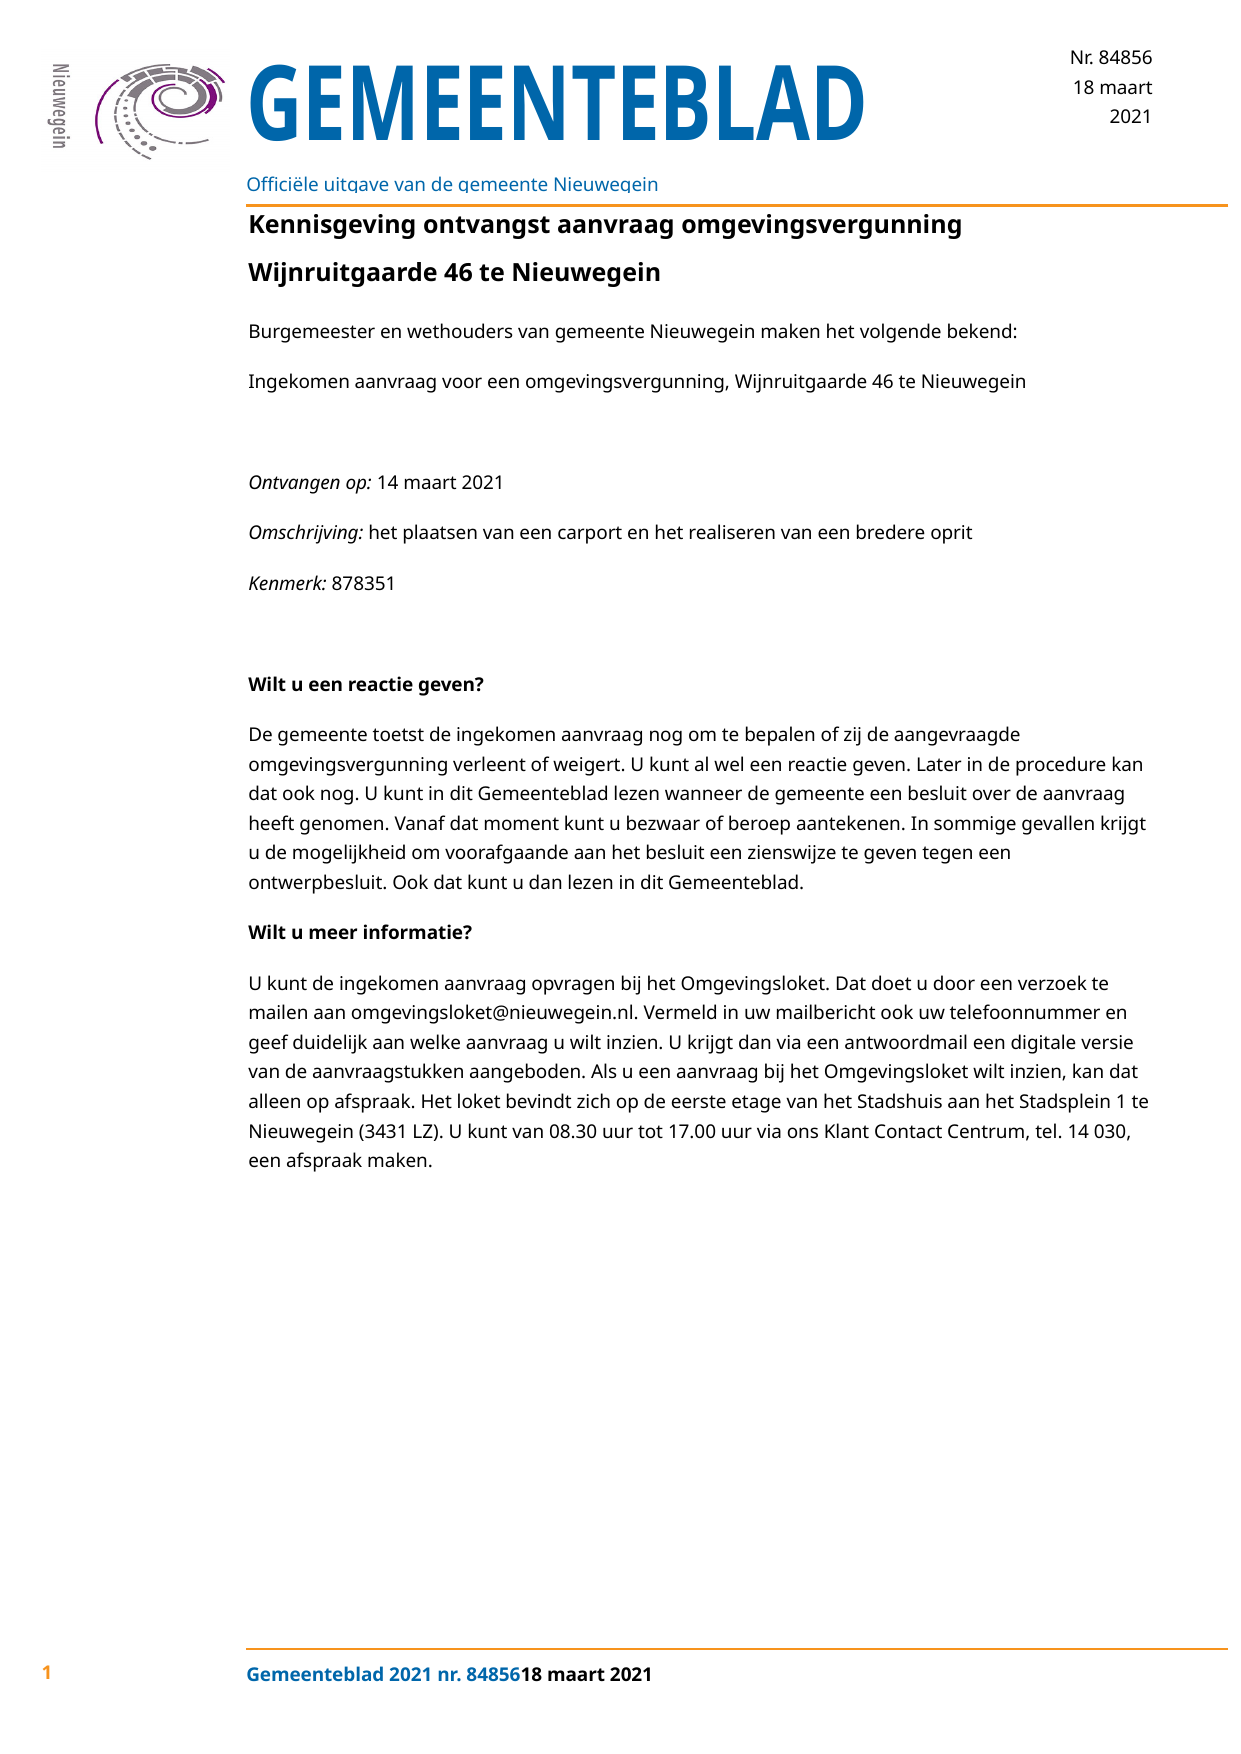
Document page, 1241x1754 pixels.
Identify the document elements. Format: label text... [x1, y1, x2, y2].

text Omschrijving: het plaatsen van een carport en het realiseren van een bredere oprit [248, 519, 1152, 545]
text Wilt u meer informatie? [248, 919, 1152, 945]
picture [41, 47, 231, 172]
text De gemeente toetst de ingekomen aanvraag nog om te bepalen of zij de aangevraagde omgevingsvergunning verleent of weigert. U kunt al wel een reactie geven. Later in de procedure kan dat ook nog. U kunt in dit Gemeenteblad lezen wanneer de gemeente een besluit over de aanvraag heeft genomen. Vanaf dat moment kunt u bezwaar of beroep aantekenen. In sommige gevallen krijgt u de mogelijkheid om voorafgaande aan het besluit een zienswijze te geven tegen een ontwerpbesluit. Ook dat kunt u dan lezen in dit Gemeenteblad. [248, 721, 1152, 895]
text Wilt u een reactie geven? [248, 671, 1152, 697]
text Ontvangen op: 14 maart 2021 [248, 469, 1152, 495]
text Kenmerk: 878351 [248, 570, 1152, 596]
text Kennisgeving ontvangst aanvraag omgevingsvergunning Wijnruitgaarde 46 te Nieuwegein [248, 207, 1152, 288]
text U kunt de ingekomen aanvraag opvragen bij het Omgevingsloket. Dat doet u door een verzoek te mailen aan omgevingsloket@nieuwegein.nl. Vermeld in uw mailbericht ook uw telefoonnummer en geef duidelijk aan welke aanvraag u wilt inzien. U krijgt dan via een antwoordmail een digitale versie van de aanvraagstukken aangeboden. Als u een aanvraag bij het Omgevingsloket wilt inzien, kan dat alleen op afspraak. Het loket bevindt zich op de eerste etage van het Stadshuis aan het Stadsplein 1 te Nieuwegein (3431 LZ). U kunt van 08.30 uur tot 17.00 uur via ons Klant Contact Centrum, tel. 14 030, een afspraak maken. [248, 970, 1152, 1173]
text Burgemeester en wethouders van gemeente Nieuwegein maken het volgende bekend: [248, 318, 1152, 344]
text Ingekomen aanvraag voor een omgevingsvergunning, Wijnruitgaarde 46 te Nieuwegein [248, 368, 1152, 394]
